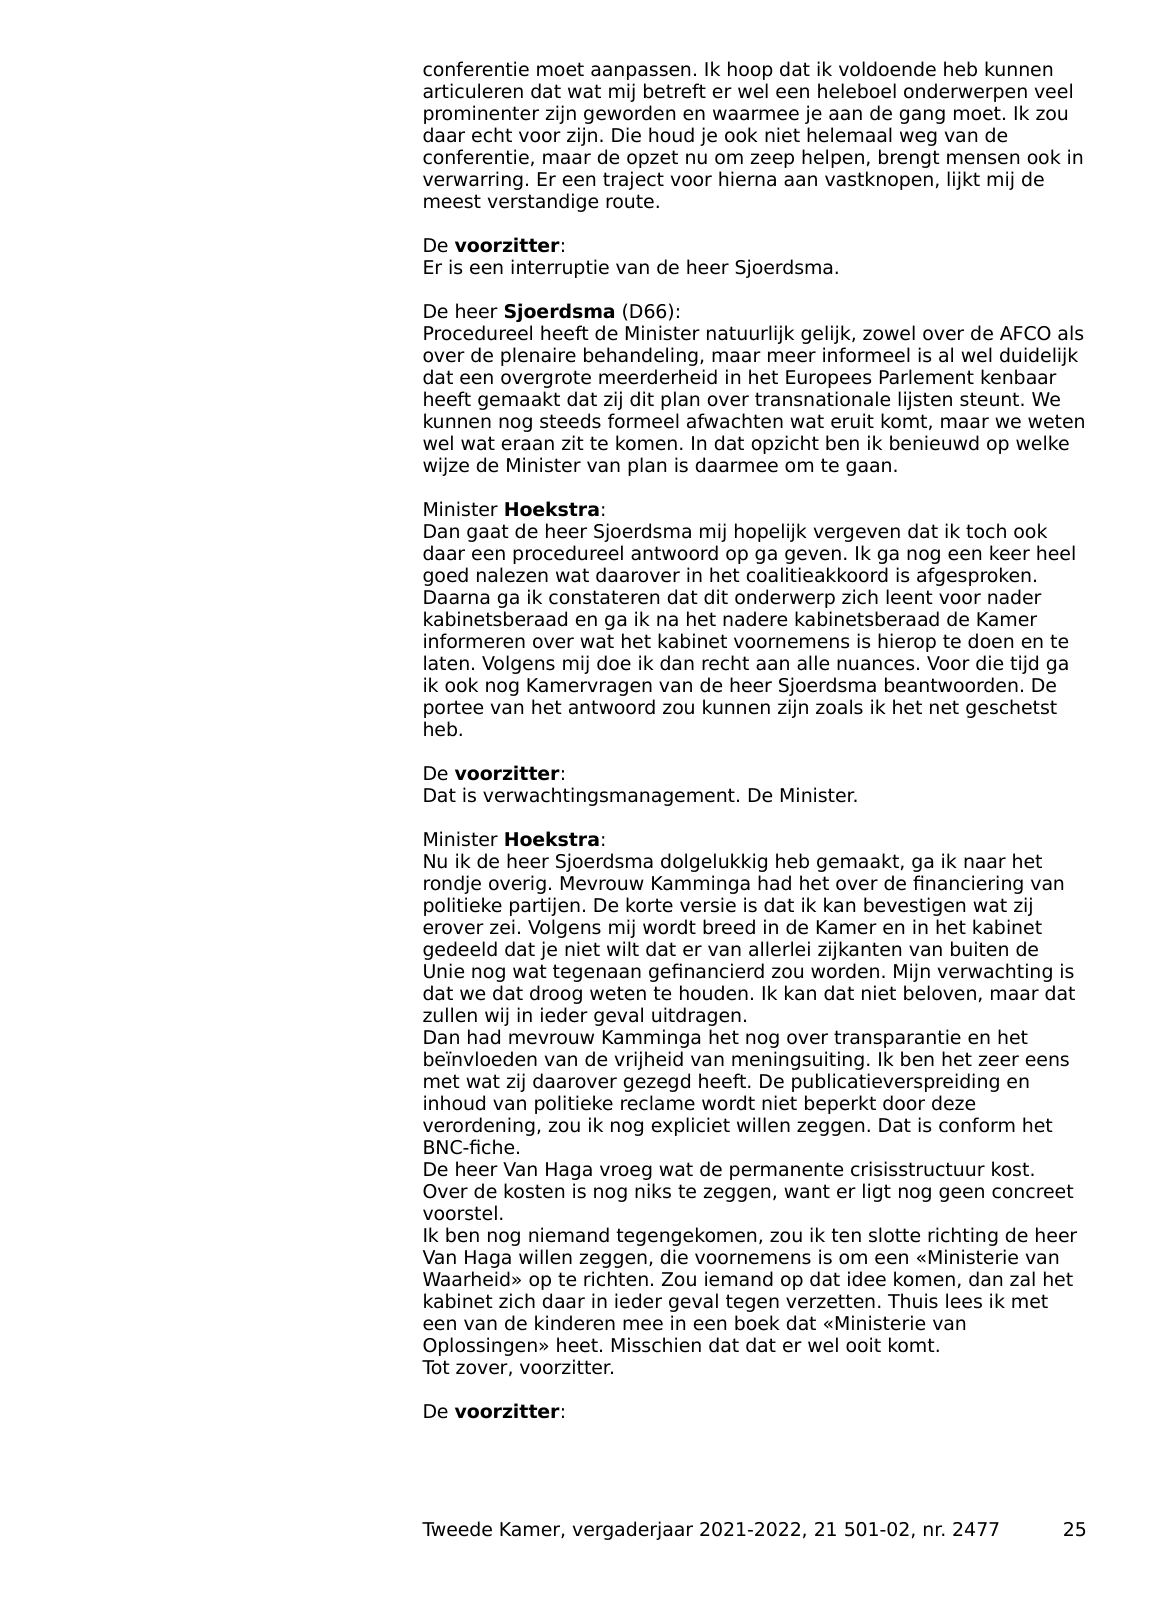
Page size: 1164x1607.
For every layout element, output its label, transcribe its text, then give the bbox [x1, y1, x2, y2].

text Nu ik de heer Sjoerdsma dolgelukkig heb gemaakt, ga ik naar het rondje overig. Mevrouw Kamminga had het over de financiering van politieke partijen. De korte versie is dat ik kan bevestigen wat zij erover zei. Volgens mij wordt breed in de Kamer en in het kabinet gedeeld dat je niet wilt dat er van allerlei zijkanten van buiten de Unie nog wat tegenaan gefinancierd zou worden. Mijn verwachting is dat we dat droog weten te houden. Ik kan dat niet beloven, maar dat zullen wij in ieder geval uitdragen. [422, 851, 1087, 1027]
text Er is een interruptie van de heer Sjoerdsma. [422, 257, 1087, 279]
text De voorzitter: [422, 763, 1087, 785]
text Minister Hoekstra: [422, 499, 1087, 521]
text Procedureel heeft de Minister natuurlijk gelijk, zowel over de AFCO als over de plenaire behandeling, maar meer informeel is al wel duidelijk dat een overgrote meerderheid in het Europees Parlement kenbaar heeft gemaakt dat zij dit plan over transnationale lijsten steunt. We kunnen nog steeds formeel afwachten wat eruit komt, maar we weten wel wat eraan zit te komen. In dat opzicht ben ik benieuwd op welke wijze de Minister van plan is daarmee om te gaan. [422, 323, 1087, 477]
text conferentie moet aanpassen. Ik hoop dat ik voldoende heb kunnen articuleren dat wat mij betreft er wel een heleboel onderwerpen veel prominenter zijn geworden en waarmee je aan de gang moet. Ik zou daar echt voor zijn. Die houd je ook niet helemaal weg van de conferentie, maar de opzet nu om zeep helpen, brengt mensen ook in verwarring. Er een traject voor hierna aan vastknopen, lijkt mij de meest verstandige route. [422, 59, 1087, 213]
text De voorzitter: [422, 1401, 1087, 1423]
text Minister Hoekstra: [422, 829, 1087, 851]
text De heer Van Haga vroeg wat de permanente crisisstructuur kost. Over de kosten is nog niks te zeggen, want er ligt nog geen concreet voorstel. [422, 1159, 1087, 1225]
text Dan had mevrouw Kamminga het nog over transparantie en het beïnvloeden van de vrijheid van meningsuiting. Ik ben het zeer eens met wat zij daarover gezegd heeft. De publicatieverspreiding en inhoud van politieke reclame wordt niet beperkt door deze verordening, zou ik nog expliciet willen zeggen. Dat is conform het BNC-fiche. [422, 1027, 1087, 1159]
text Tot zover, voorzitter. [422, 1357, 1087, 1379]
text Dan gaat de heer Sjoerdsma mij hopelijk vergeven dat ik toch ook daar een procedureel antwoord op ga geven. Ik ga nog een keer heel goed nalezen wat daarover in het coalitieakkoord is afgesproken. Daarna ga ik constateren dat dit onderwerp zich leent voor nader kabinetsberaad en ga ik na het nadere kabinetsberaad de Kamer informeren over wat het kabinet voornemens is hierop te doen en te laten. Volgens mij doe ik dan recht aan alle nuances. Voor die tijd ga ik ook nog Kamervragen van de heer Sjoerdsma beantwoorden. De portee van het antwoord zou kunnen zijn zoals ik het net geschetst heb. [422, 521, 1087, 741]
text De voorzitter: [422, 235, 1087, 257]
text De heer Sjoerdsma (D66): [422, 301, 1087, 323]
text Dat is verwachtingsmanagement. De Minister. [422, 785, 1087, 807]
text Ik ben nog niemand tegengekomen, zou ik ten slotte richting de heer Van Haga willen zeggen, die voornemens is om een «Ministerie van Waarheid» op te richten. Zou iemand op dat idee komen, dan zal het kabinet zich daar in ieder geval tegen verzetten. Thuis lees ik met een van de kinderen mee in een boek dat «Ministerie van Oplossingen» heet. Misschien dat dat er wel ooit komt. [422, 1225, 1087, 1357]
